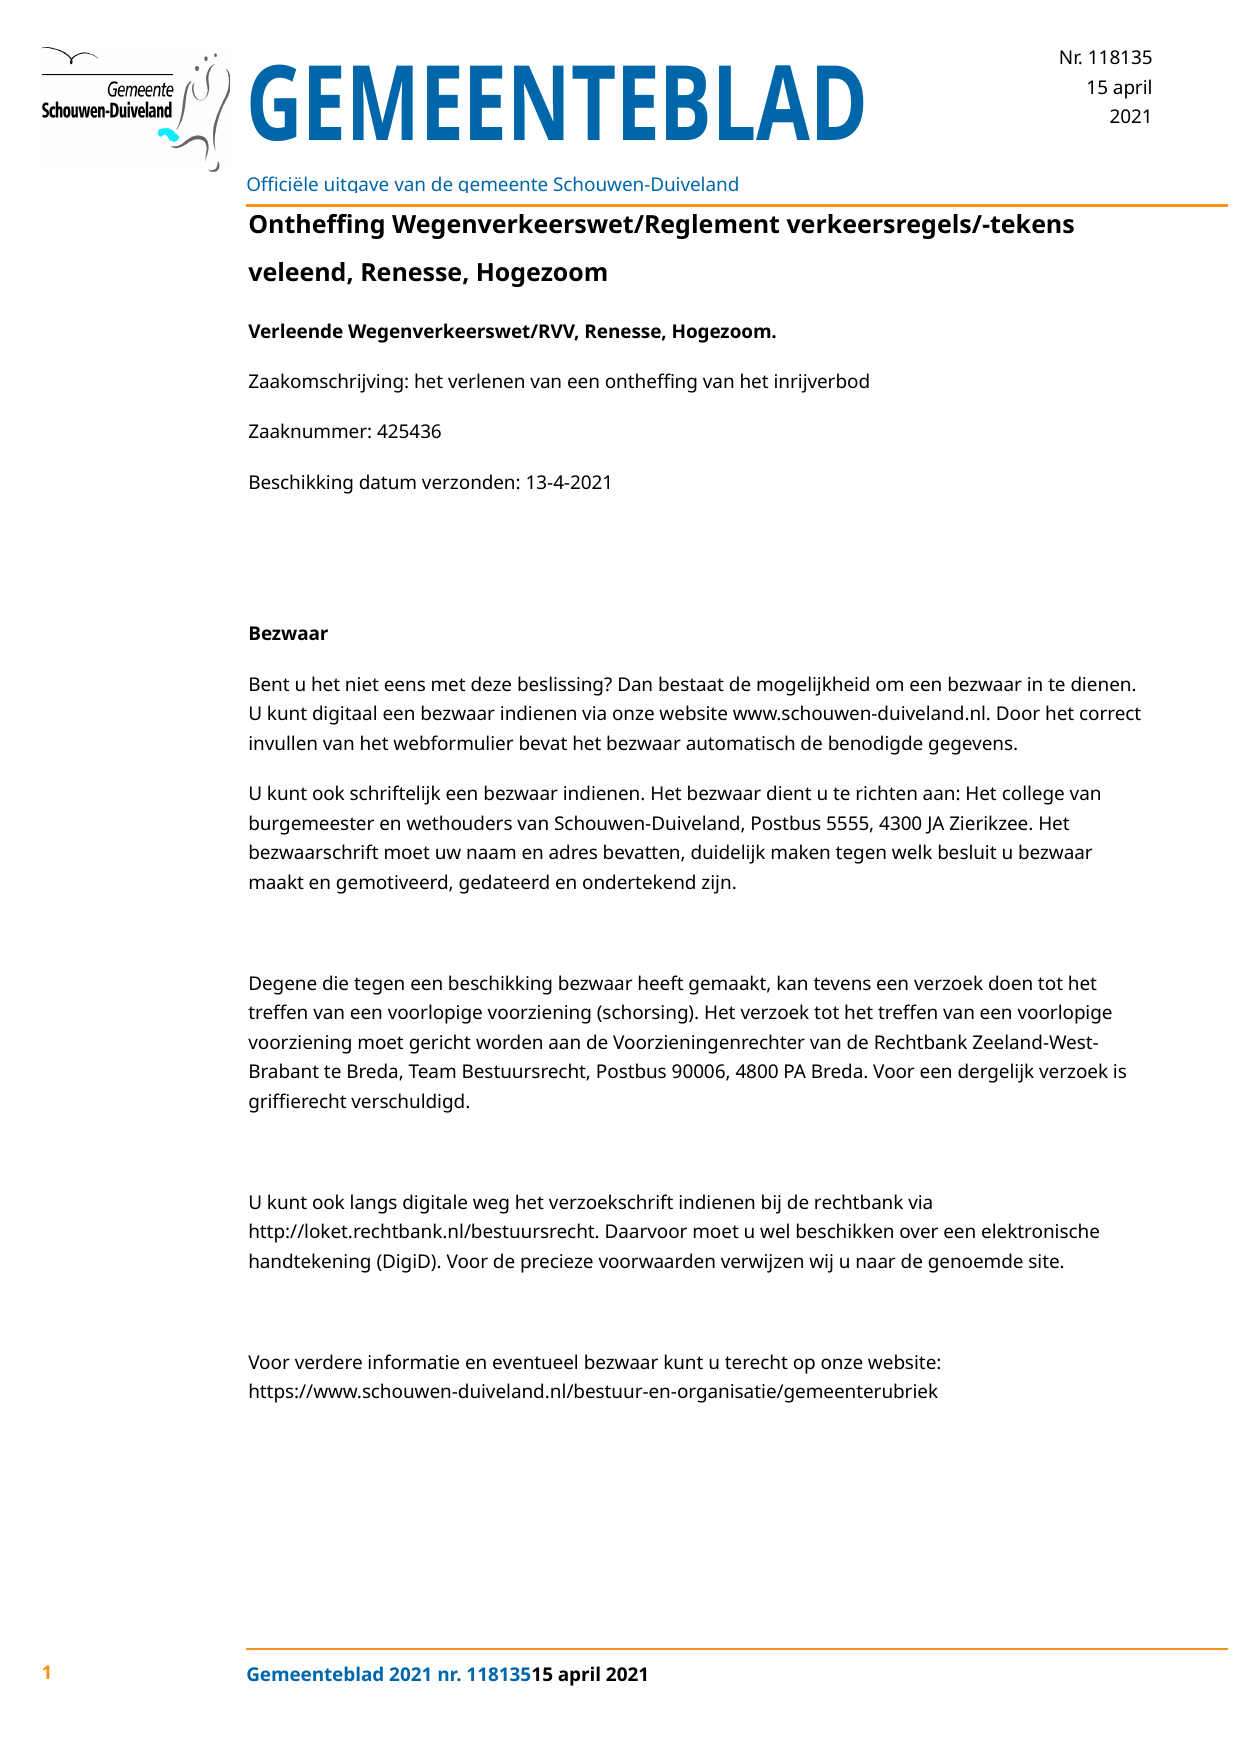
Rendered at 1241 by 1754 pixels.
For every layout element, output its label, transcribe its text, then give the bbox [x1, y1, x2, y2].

text Zaaknummer: 425436 [248, 419, 1152, 444]
text Verleende Wegenverkeerswet/RVV, Renesse, Hogezoom. [248, 318, 1152, 344]
text Zaakomschrijving: het verlenen van een ontheffing van het inrijverbod [248, 368, 1152, 394]
text Degene die tegen een beschikking bezwaar heeft gemaakt, kan tevens een verzoek doen tot het treffen van een voorlopige voorziening (schorsing). Het verzoek tot het treffen van een voorlopige voorziening moet gericht worden aan de Voorzieningenrechter van de Rechtbank Zeeland-West-Brabant te Breda, Team Bestuursrecht, Postbus 90006, 4800 PA Breda. Voor een dergelijk verzoek is griffierecht verschuldigd. [248, 970, 1152, 1114]
text U kunt ook langs digitale weg het verzoekschrift indienen bij de rechtbank via http://loket.rechtbank.nl/bestuursrecht. Daarvoor moet u wel beschikken over een elektronische handtekening (DigiD). Voor de precieze voorwaarden verwijzen wij u naar de genoemde site. [248, 1189, 1152, 1274]
text Beschikking datum verzonden: 13-4-2021 [248, 469, 1152, 495]
text Voor verdere informatie en eventueel bezwaar kunt u terecht op onze website: https://www.schouwen-duiveland.nl/bestuur-en-organisatie/gemeenterubriek [248, 1349, 1152, 1404]
text Ontheffing Wegenverkeerswet/Reglement verkeersregels/-tekens veleend, Renesse, Hogezoom [248, 207, 1152, 288]
text Bezwaar [248, 620, 1152, 646]
text U kunt ook schriftelijk een bezwaar indienen. Het bezwaar dient u te richten aan: Het college van burgemeester en wethouders van Schouwen-Duiveland, Postbus 5555, 4300 JA Zierikzee. Het bezwaarschrift moet uw naam en adres bevatten, duidelijk maken tegen welk besluit u bezwaar maakt en gemotiveerd, gedateerd en ondertekend zijn. [248, 780, 1152, 895]
text Bent u het niet eens met deze beslissing? Dan bestaat de mogelijkheid om een bezwaar in te dienen. U kunt digitaal een bezwaar indienen via onze website www.schouwen-duiveland.nl. Door het correct invullen van het webformulier bevat het bezwaar automatisch de benodigde gegevens. [248, 671, 1152, 756]
picture [41, 47, 231, 172]
